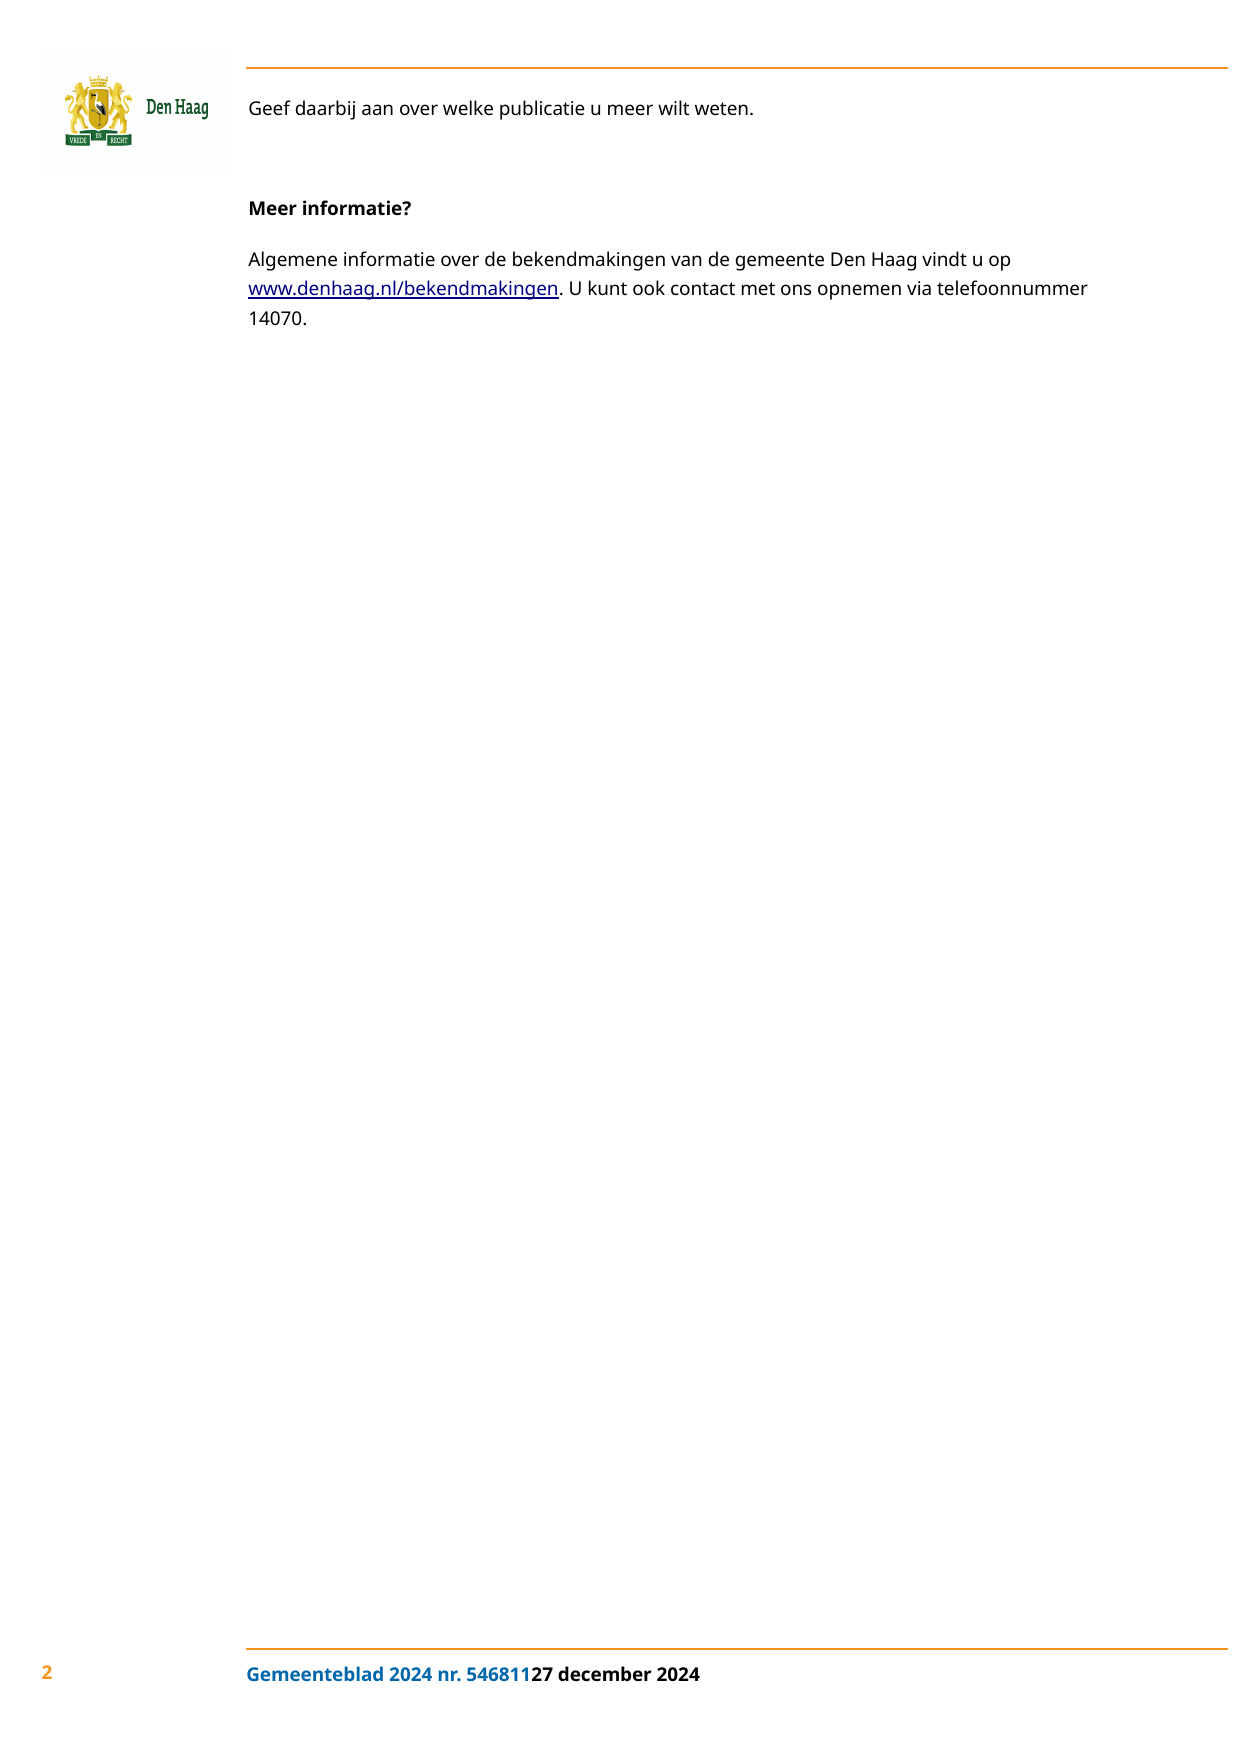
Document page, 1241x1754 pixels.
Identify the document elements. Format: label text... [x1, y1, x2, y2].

text Algemene informatie over de bekendmakingen van de gemeente Den Haag vindt u op www.denhaag.nl/bekendmakingen. U kunt ook contact met ons opnemen via telefoonnummer 14070. [248, 246, 1152, 331]
text Meer informatie? [248, 196, 1152, 221]
text Geef daarbij aan over welke publicatie u meer wilt weten. [248, 95, 1152, 121]
picture [41, 47, 231, 172]
